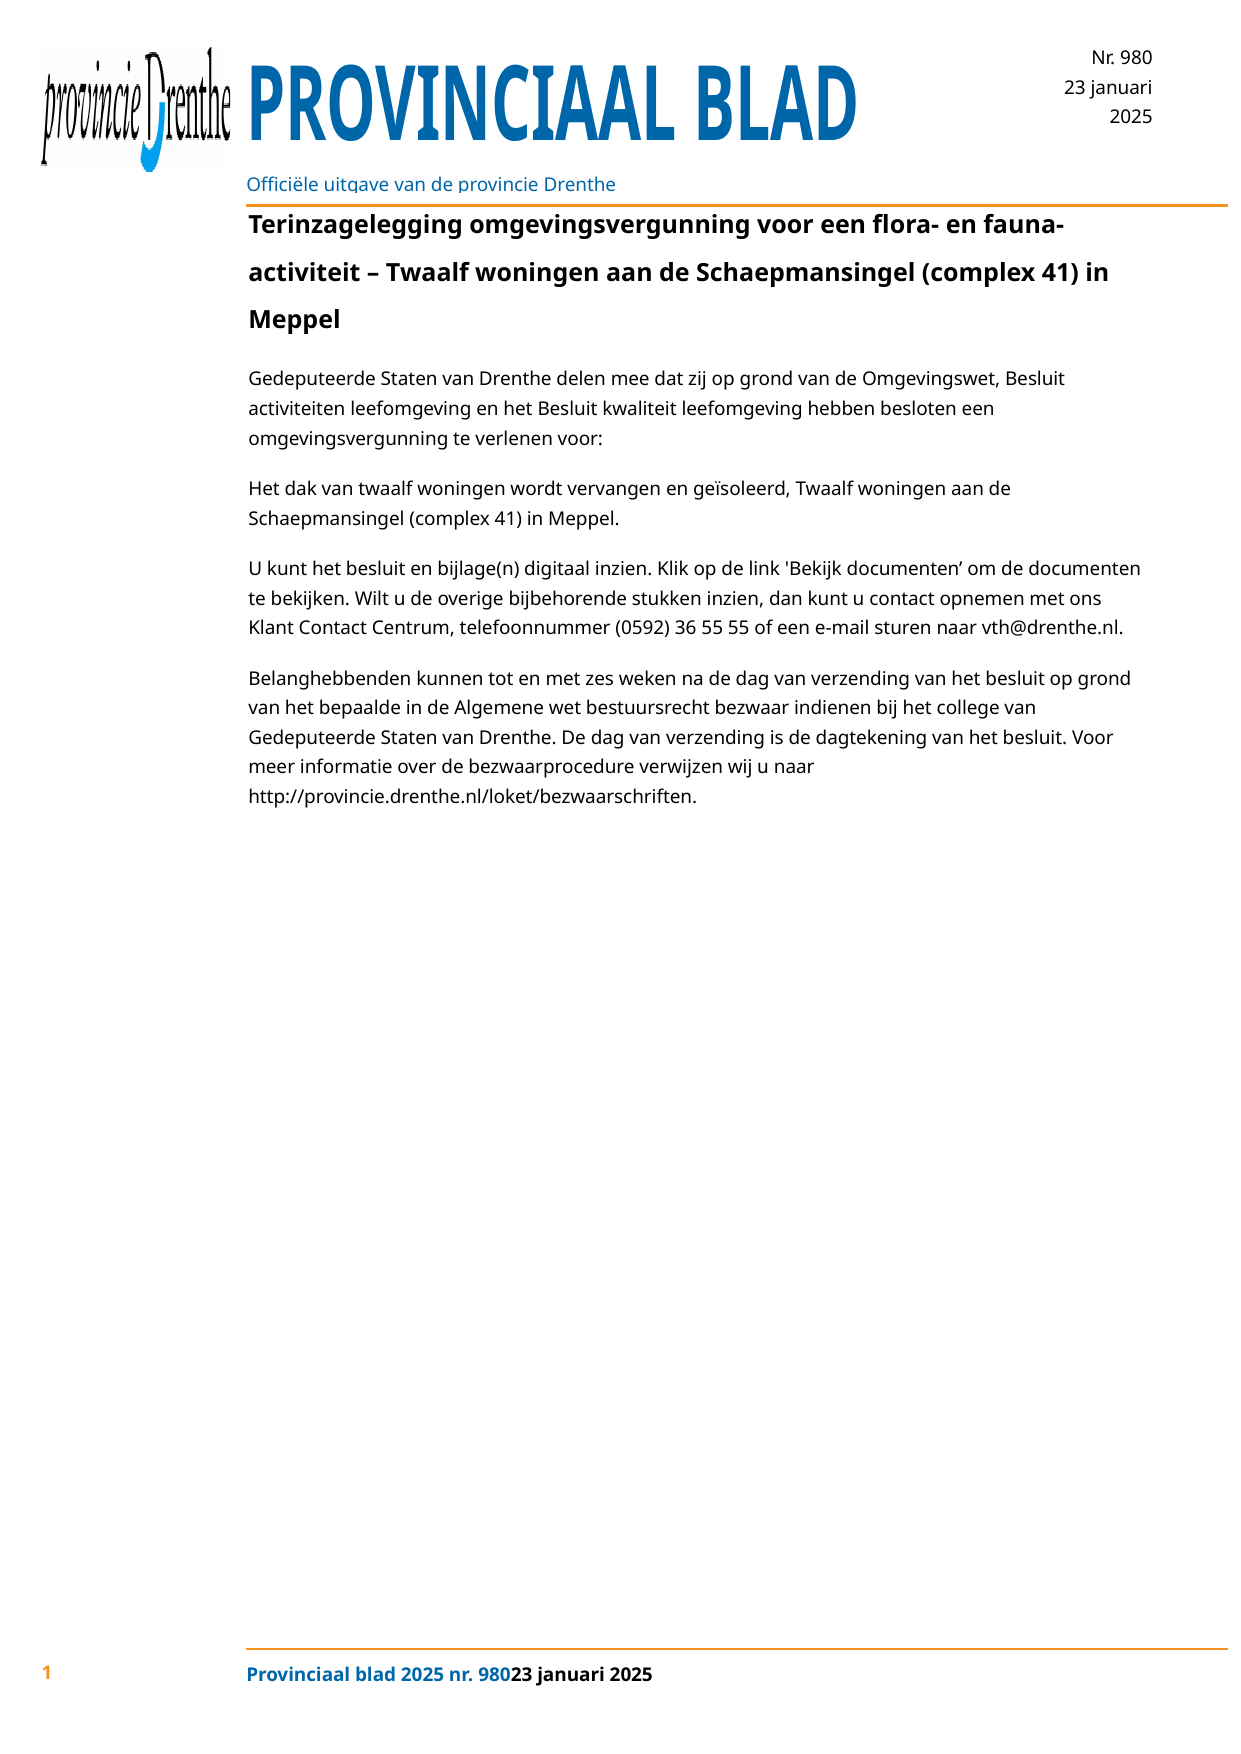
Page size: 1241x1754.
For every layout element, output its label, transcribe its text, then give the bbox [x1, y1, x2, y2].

text Belanghebbenden kunnen tot en met zes weken na de dag van verzending van het besluit op grond van het bepaalde in de Algemene wet bestuursrecht bezwaar indienen bij het college van Gedeputeerde Staten van Drenthe. De dag van verzending is de dagtekening van het besluit. Voor meer informatie over de bezwaarprocedure verwijzen wij u naar http://provincie.drenthe.nl/loket/bezwaarschriften. [248, 665, 1152, 809]
text Gedeputeerde Staten van Drenthe delen mee dat zij op grond van de Omgevingswet, Besluit activiteiten leefomgeving en het Besluit kwaliteit leefomgeving hebben besloten een omgevingsvergunning te verlenen voor: [248, 366, 1152, 450]
text Het dak van twaalf woningen wordt vervangen en geïsoleerd, Twaalf woningen aan de Schaepmansingel (complex 41) in Meppel. [248, 475, 1152, 530]
text Terinzagelegging omgevingsvergunning voor een flora- en fauna-activiteit – Twaalf woningen aan de Schaepmansingel (complex 41) in Meppel [248, 207, 1152, 336]
text U kunt het besluit en bijlage(n) digitaal inzien. Klik op de link 'Bekijk documenten’ om de documenten te bekijken. Wilt u de overige bijbehorende stukken inzien, dan kunt u contact opnemen met ons Klant Contact Centrum, telefoonnummer (0592) 36 55 55 of een e-mail sturen naar vth@drenthe.nl. [248, 555, 1152, 640]
picture [41, 47, 231, 172]
